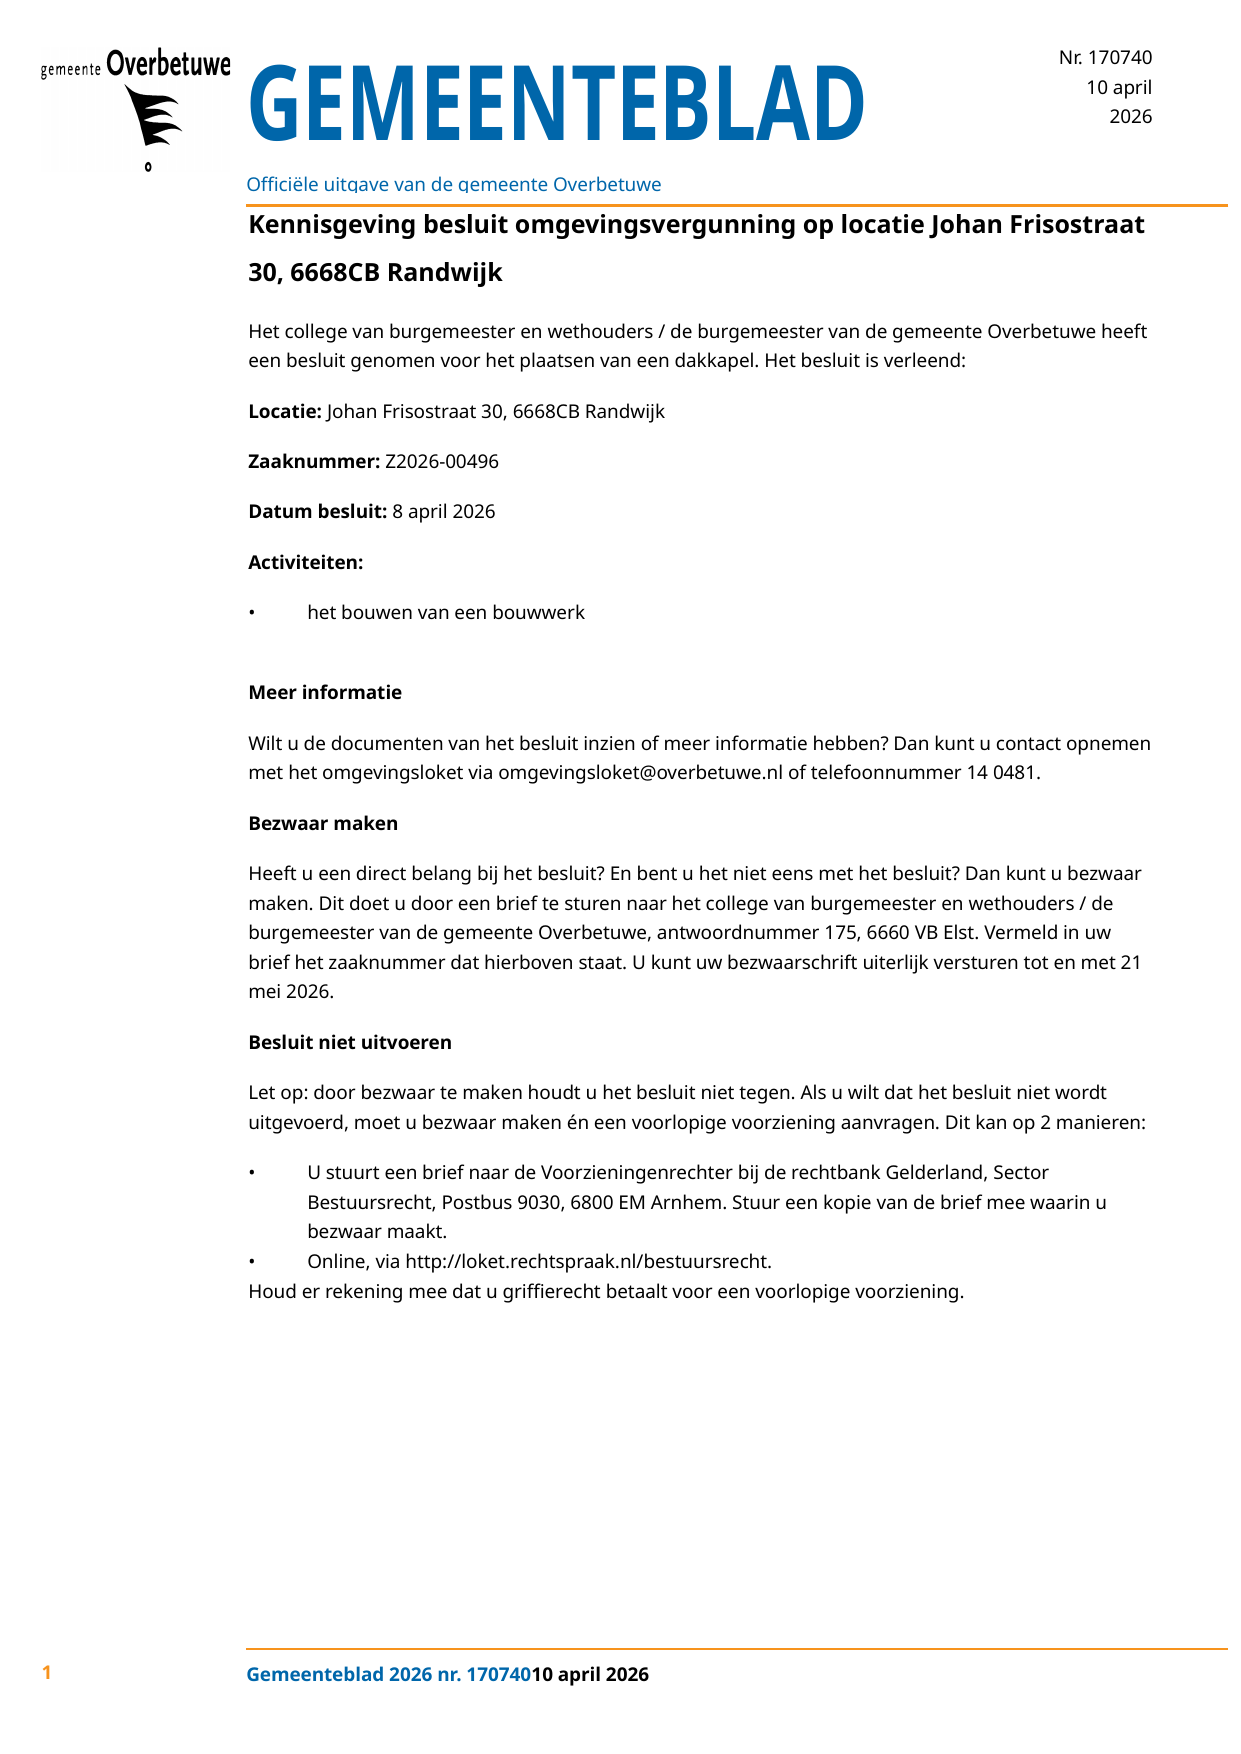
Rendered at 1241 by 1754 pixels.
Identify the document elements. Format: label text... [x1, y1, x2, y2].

text Let op: door bezwaar te maken houdt u het besluit niet tegen. Als u wilt dat het besluit niet wordt uitgevoerd, moet u bezwaar maken én een voorlopige voorziening aanvragen. Dit kan op 2 manieren: [248, 1079, 1152, 1135]
text Het college van burgemeester en wethouders / de burgemeester van de gemeente Overbetuwe heeft een besluit genomen voor het plaatsen van een dakkapel. Het besluit is verleend: [248, 318, 1152, 373]
text Locatie: Johan Frisostraat 30, 6668CB Randwijk [248, 398, 1152, 424]
text Kennisgeving besluit omgevingsvergunning op locatie Johan Frisostraat 30, 6668CB Randwijk [248, 207, 1152, 288]
text Meer informatie [248, 679, 1152, 705]
list Online, via http://loket.rechtspraak.nl/bestuursrecht. [248, 1248, 1152, 1274]
text Datum besluit: 8 april 2026 [248, 499, 1152, 524]
list het bouwen van een bouwwerk [248, 599, 1152, 625]
picture [41, 47, 231, 172]
text Activiteiten: [248, 549, 1152, 575]
text Zaaknummer: Z2026-00496 [248, 448, 1152, 474]
list U stuurt een brief naar de Voorzieningenrechter bij de rechtbank Gelderland, Sector Bestuursrecht, Postbus 9030, 6800 EM Arnhem. Stuur een kopie van de brief mee waarin u bezwaar maakt. [248, 1159, 1152, 1244]
text Bezwaar maken [248, 810, 1152, 836]
text Heeft u een direct belang bij het besluit? En bent u het niet eens met het besluit? Dan kunt u bezwaar maken. Dit doet u door een brief te sturen naar het college van burgemeester en wethouders / de burgemeester van de gemeente Overbetuwe, antwoordnummer 175, 6660 VB Elst. Vermeld in uw brief het zaaknummer dat hierboven staat. U kunt uw bezwaarschrift uiterlijk versturen tot en met 21 mei 2026. [248, 860, 1152, 1004]
text Houd er rekening mee dat u griffierecht betaalt voor een voorlopige voorziening. [248, 1278, 1152, 1304]
text Wilt u de documenten van het besluit inzien of meer informatie hebben? Dan kunt u contact opnemen met het omgevingsloket via omgevingsloket@overbetuwe.nl of telefoonnummer 14 0481. [248, 730, 1152, 785]
text Besluit niet uitvoeren [248, 1029, 1152, 1055]
